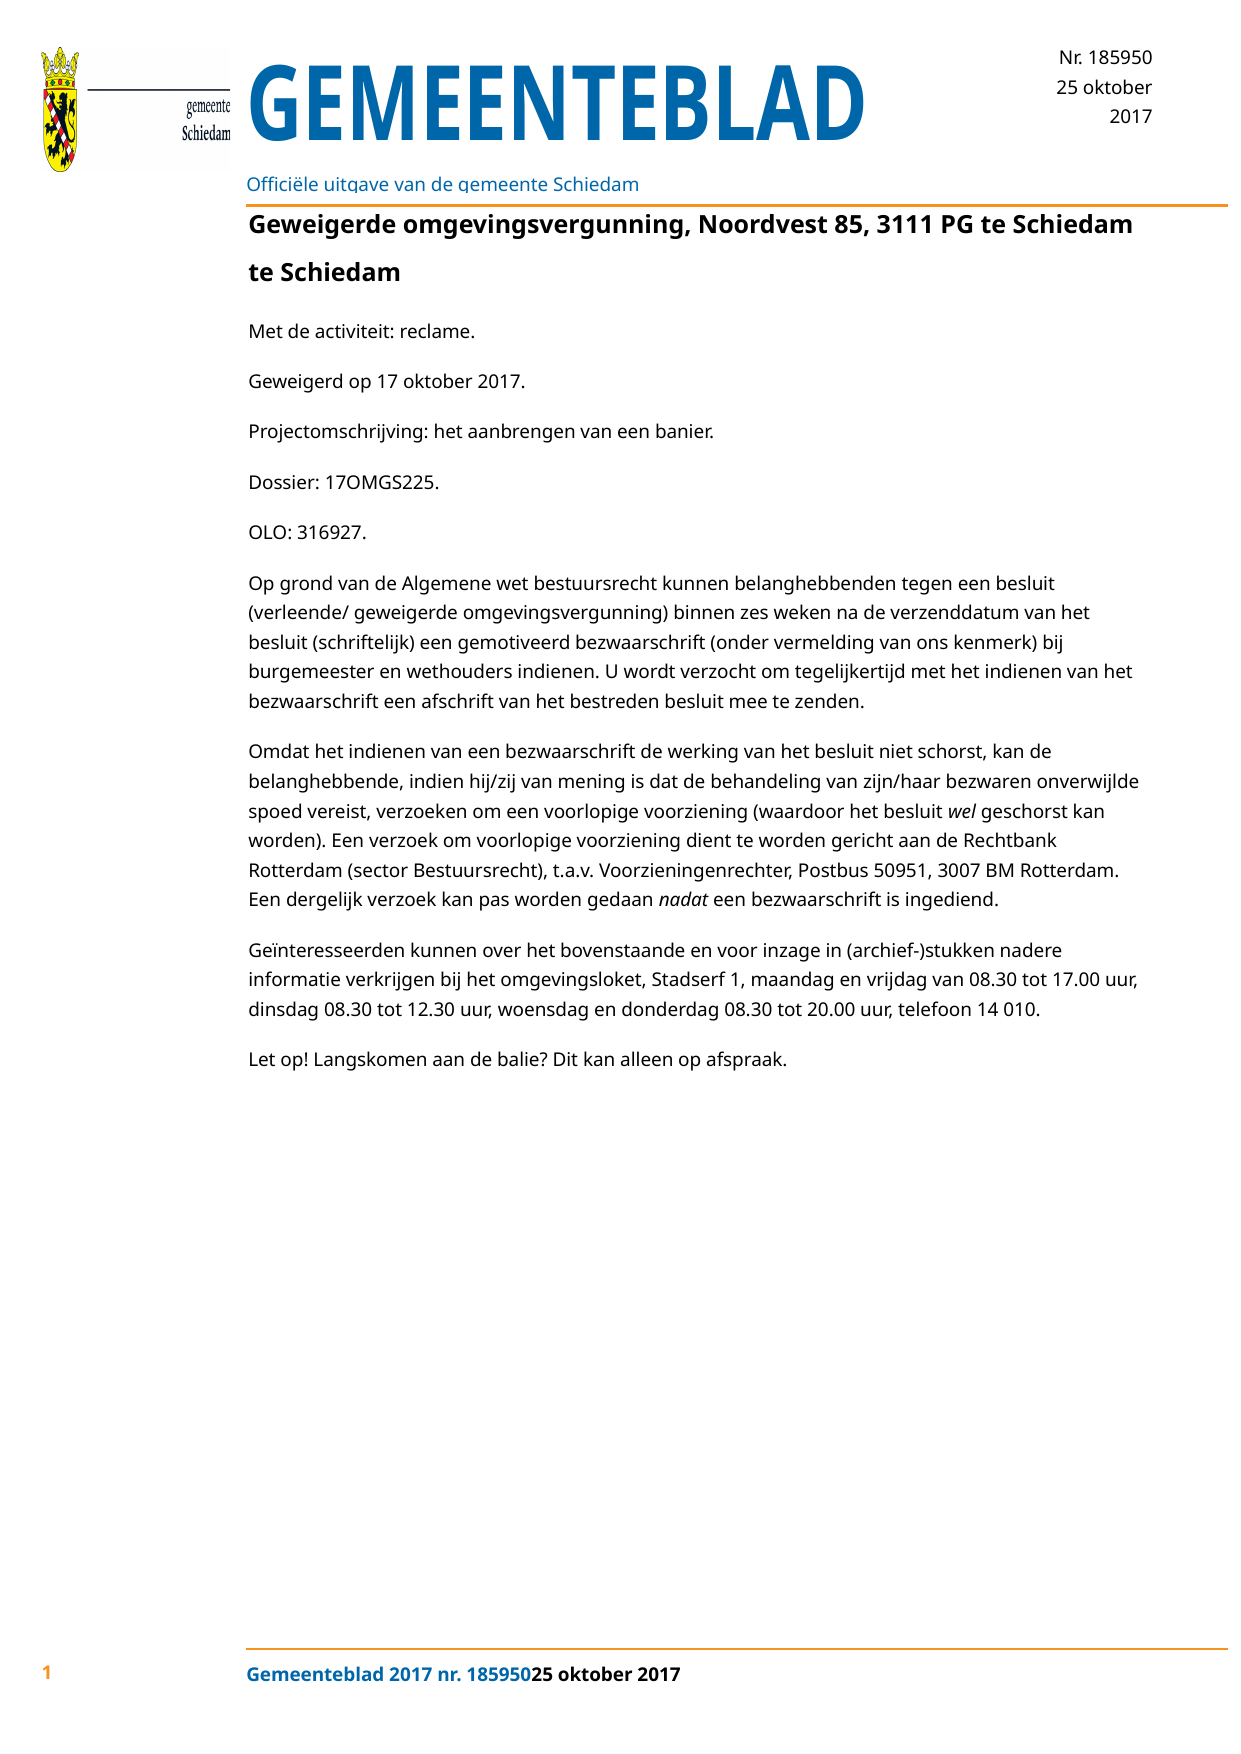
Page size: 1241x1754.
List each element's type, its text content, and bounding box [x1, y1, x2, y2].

text Met de activiteit: reclame. [248, 318, 1152, 344]
text Geweigerde omgevingsvergunning, Noordvest 85, 3111 PG te Schiedam te Schiedam [248, 207, 1152, 288]
text Geweigerd op 17 oktober 2017. [248, 368, 1152, 394]
text Op grond van de Algemene wet bestuursrecht kunnen belanghebbenden tegen een besluit (verleende/ geweigerde omgevingsvergunning) binnen zes weken na de verzenddatum van het besluit (schriftelijk) een gemotiveerd bezwaarschrift (onder vermelding van ons kenmerk) bij burgemeester en wethouders indienen. U wordt verzocht om tegelijkertijd met het indienen van het bezwaarschrift een afschrift van het bestreden besluit mee te zenden. [248, 570, 1152, 714]
text Let op! Langskomen aan de balie? Dit kan alleen op afspraak. [248, 1047, 1152, 1072]
text Geïnteresseerden kunnen over het bovenstaande en voor inzage in (archief-)stukken nadere informatie verkrijgen bij het omgevingsloket, Stadserf 1, maandag en vrijdag van 08.30 tot 17.00 uur, dinsdag 08.30 tot 12.30 uur, woensdag en donderdag 08.30 tot 20.00 uur, telefoon 14 010. [248, 937, 1152, 1022]
text Projectomschrijving: het aanbrengen van een banier. [248, 419, 1152, 444]
text Dossier: 17OMGS225. [248, 469, 1152, 495]
text Omdat het indienen van een bezwaarschrift de werking van het besluit niet schorst, kan de belanghebbende, indien hij/zij van mening is dat de behandeling van zijn/haar bezwaren onverwijlde spoed vereist, verzoeken om een voorlopige voorziening (waardoor het besluit wel geschorst kan worden). Een verzoek om voorlopige voorziening dient te worden gericht aan de Rechtbank Rotterdam (sector Bestuursrecht), t.a.v. Voorzieningenrechter, Postbus 50951, 3007 BM Rotterdam. Een dergelijk verzoek kan pas worden gedaan nadat een bezwaarschrift is ingediend. [248, 739, 1152, 912]
picture [41, 47, 231, 172]
text OLO: 316927. [248, 519, 1152, 545]
